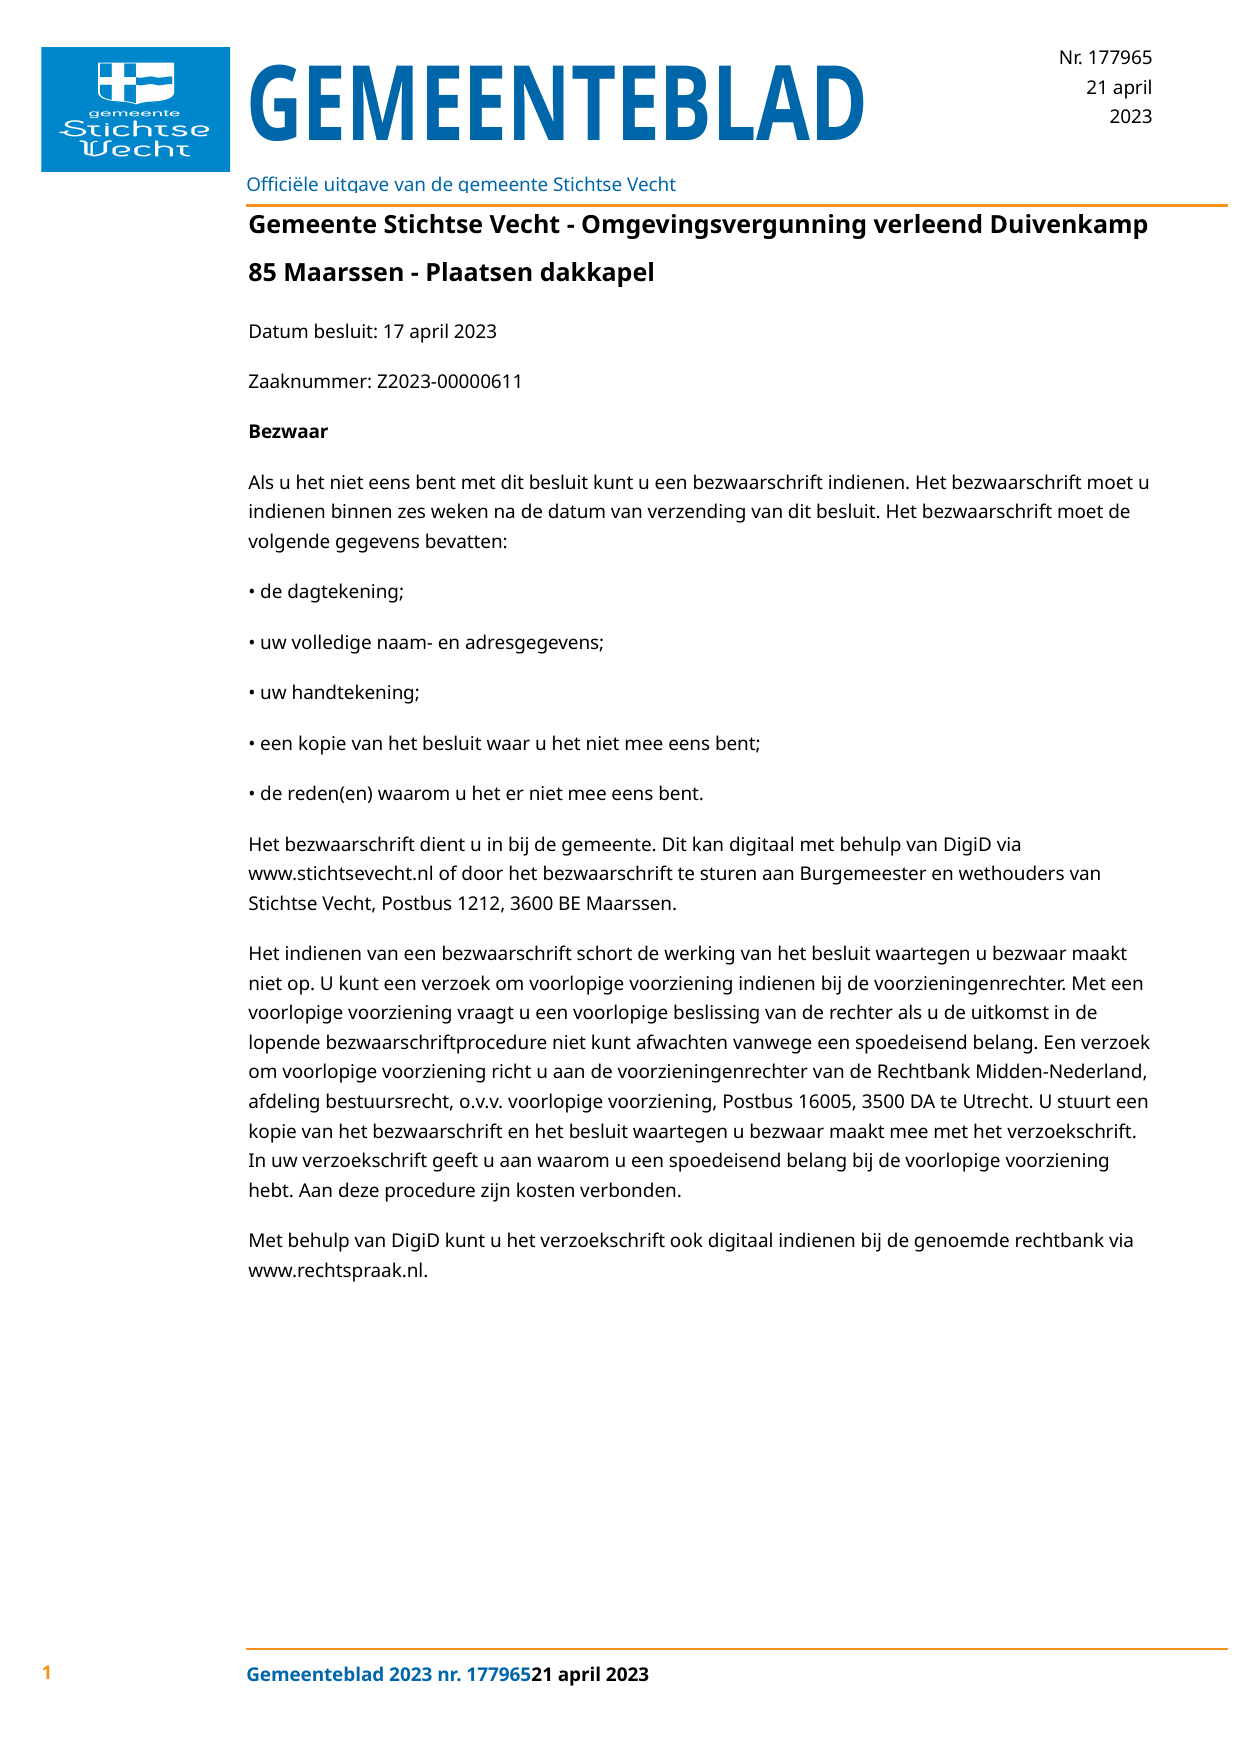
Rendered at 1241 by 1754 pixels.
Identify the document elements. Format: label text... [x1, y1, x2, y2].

text • een kopie van het besluit waar u het niet mee eens bent; [248, 730, 1152, 756]
text Zaaknummer: Z2023-00000611 [248, 368, 1152, 394]
text Het indienen van een bezwaarschrift schort de werking van het besluit waartegen u bezwaar maakt niet op. U kunt een verzoek om voorlopige voorziening indienen bij de voorzieningenrechter. Met een voorlopige voorziening vraagt u een voorlopige beslissing van de rechter als u de uitkomst in de lopende bezwaarschriftprocedure niet kunt afwachten vanwege een spoedeisend belang. Een verzoek om voorlopige voorziening richt u aan de voorzieningenrechter van de Rechtbank Midden-Nederland, afdeling bestuursrecht, o.v.v. voorlopige voorziening, Postbus 16005, 3500 DA te Utrecht. U stuurt een kopie van het bezwaarschrift en het besluit waartegen u bezwaar maakt mee met het verzoekschrift. In uw verzoekschrift geeft u aan waarom u een spoedeisend belang bij de voorlopige voorziening hebt. Aan deze procedure zijn kosten verbonden. [248, 940, 1152, 1203]
text Datum besluit: 17 april 2023 [248, 318, 1152, 344]
text • de reden(en) waarom u het er niet mee eens bent. [248, 780, 1152, 806]
text Bezwaar [248, 419, 1152, 444]
text Met behulp van DigiD kunt u het verzoekschrift ook digitaal indienen bij de genoemde rechtbank via www.rechtspraak.nl. [248, 1227, 1152, 1283]
text Gemeente Stichtse Vecht - Omgevingsvergunning verleend Duivenkamp 85 Maarssen - Plaatsen dakkapel [248, 207, 1152, 288]
text • uw volledige naam- en adresgegevens; [248, 629, 1152, 655]
picture [99, 63, 135, 101]
text Als u het niet eens bent met dit besluit kunt u een bezwaarschrift indienen. Het bezwaarschrift moet u indienen binnen zes weken na de datum van verzending van dit besluit. Het bezwaarschrift moet de volgende gegevens bevatten: [248, 469, 1152, 554]
text Het bezwaarschrift dient u in bij de gemeente. Dit kan digitaal met behulp van DigiD via www.stichtsevecht.nl of door het bezwaarschrift te sturen aan Burgemeester en wethouders van Stichtse Vecht, Postbus 1212, 3600 BE Maarssen. [248, 831, 1152, 916]
text • de dagtekening; [248, 579, 1152, 604]
picture [137, 63, 174, 103]
text • uw handtekening; [248, 679, 1152, 705]
